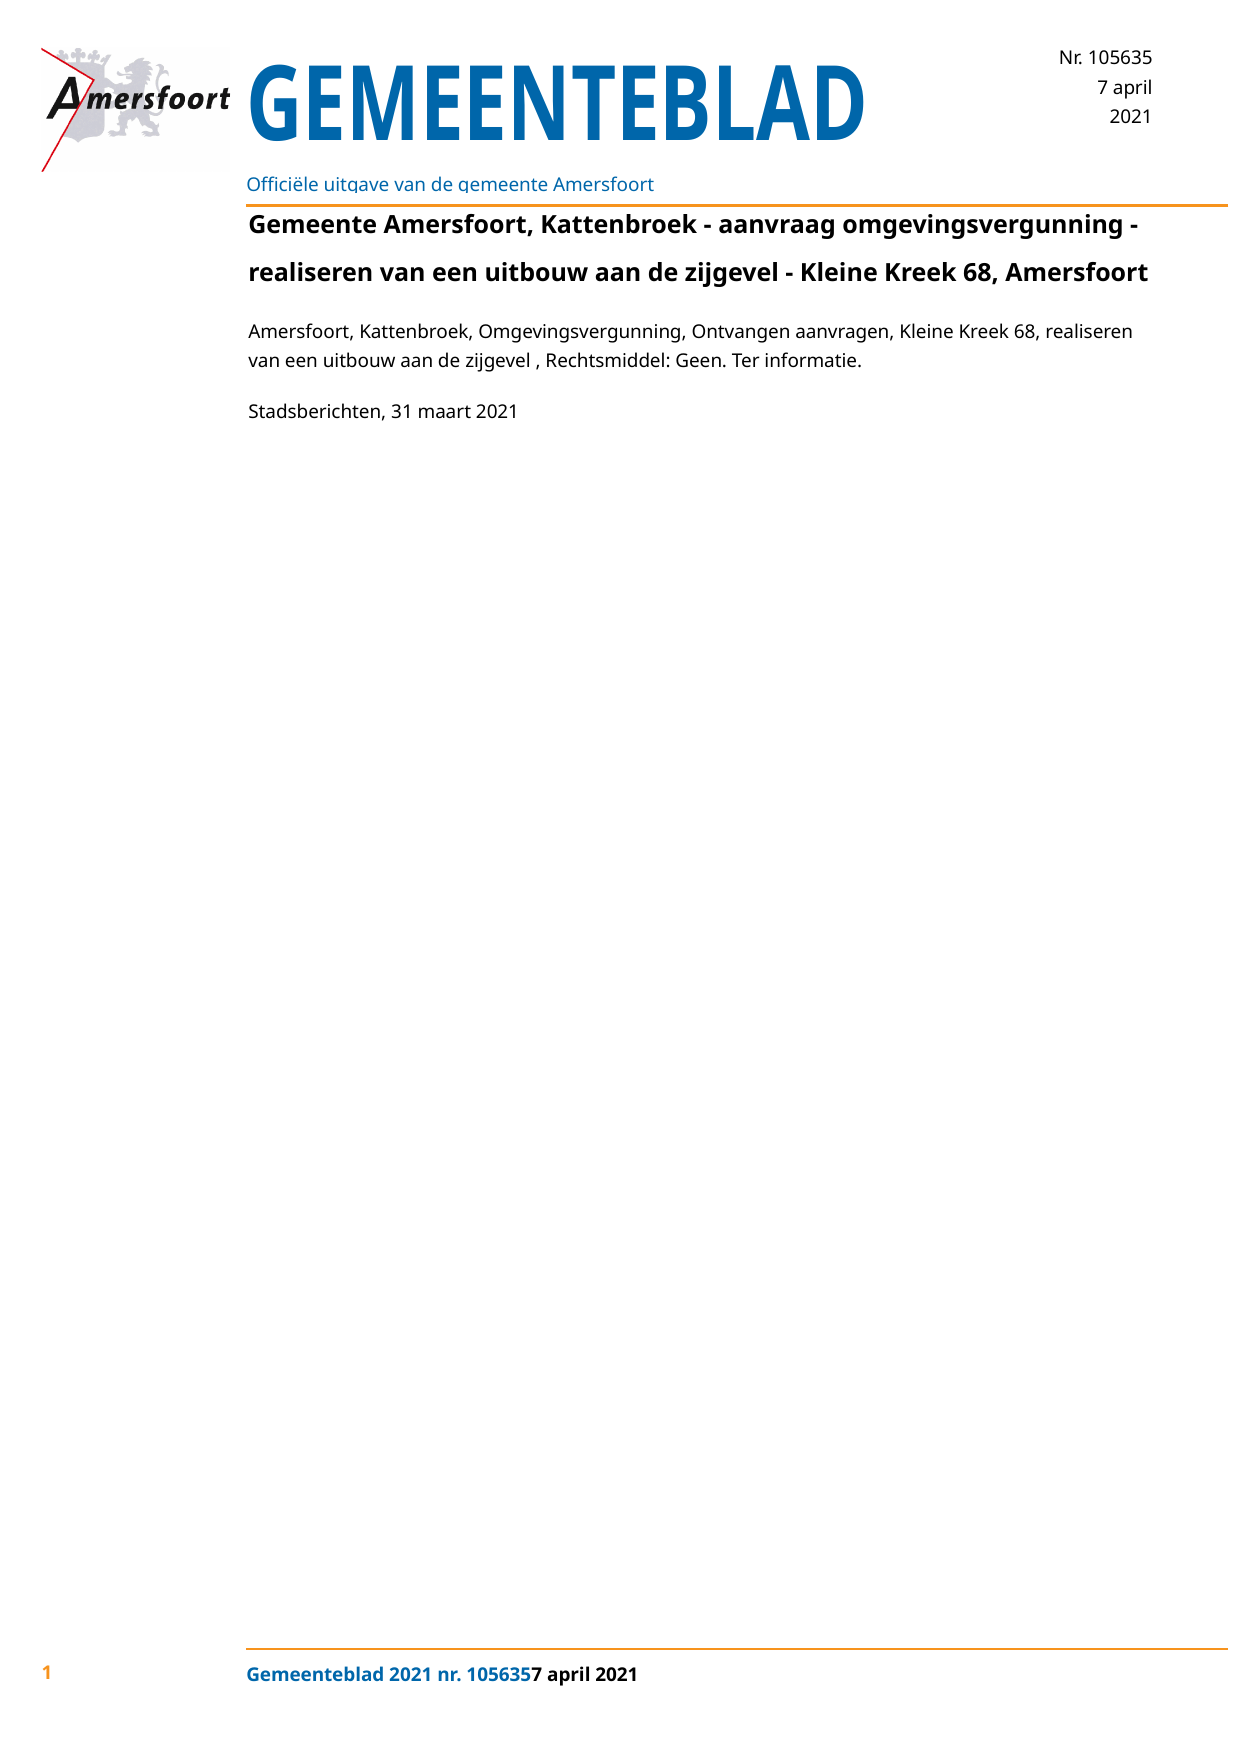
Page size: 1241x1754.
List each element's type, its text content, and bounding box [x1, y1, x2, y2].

text Gemeente Amersfoort, Kattenbroek - aanvraag omgevingsvergunning - realiseren van een uitbouw aan de zijgevel - Kleine Kreek 68, Amersfoort [248, 207, 1152, 288]
text Stadsberichten, 31 maart 2021 [248, 398, 1152, 424]
picture [41, 47, 231, 172]
text Amersfoort, Kattenbroek, Omgevingsvergunning, Ontvangen aanvragen, Kleine Kreek 68, realiseren van een uitbouw aan de zijgevel , Rechtsmiddel: Geen. Ter informatie. [248, 318, 1152, 373]
